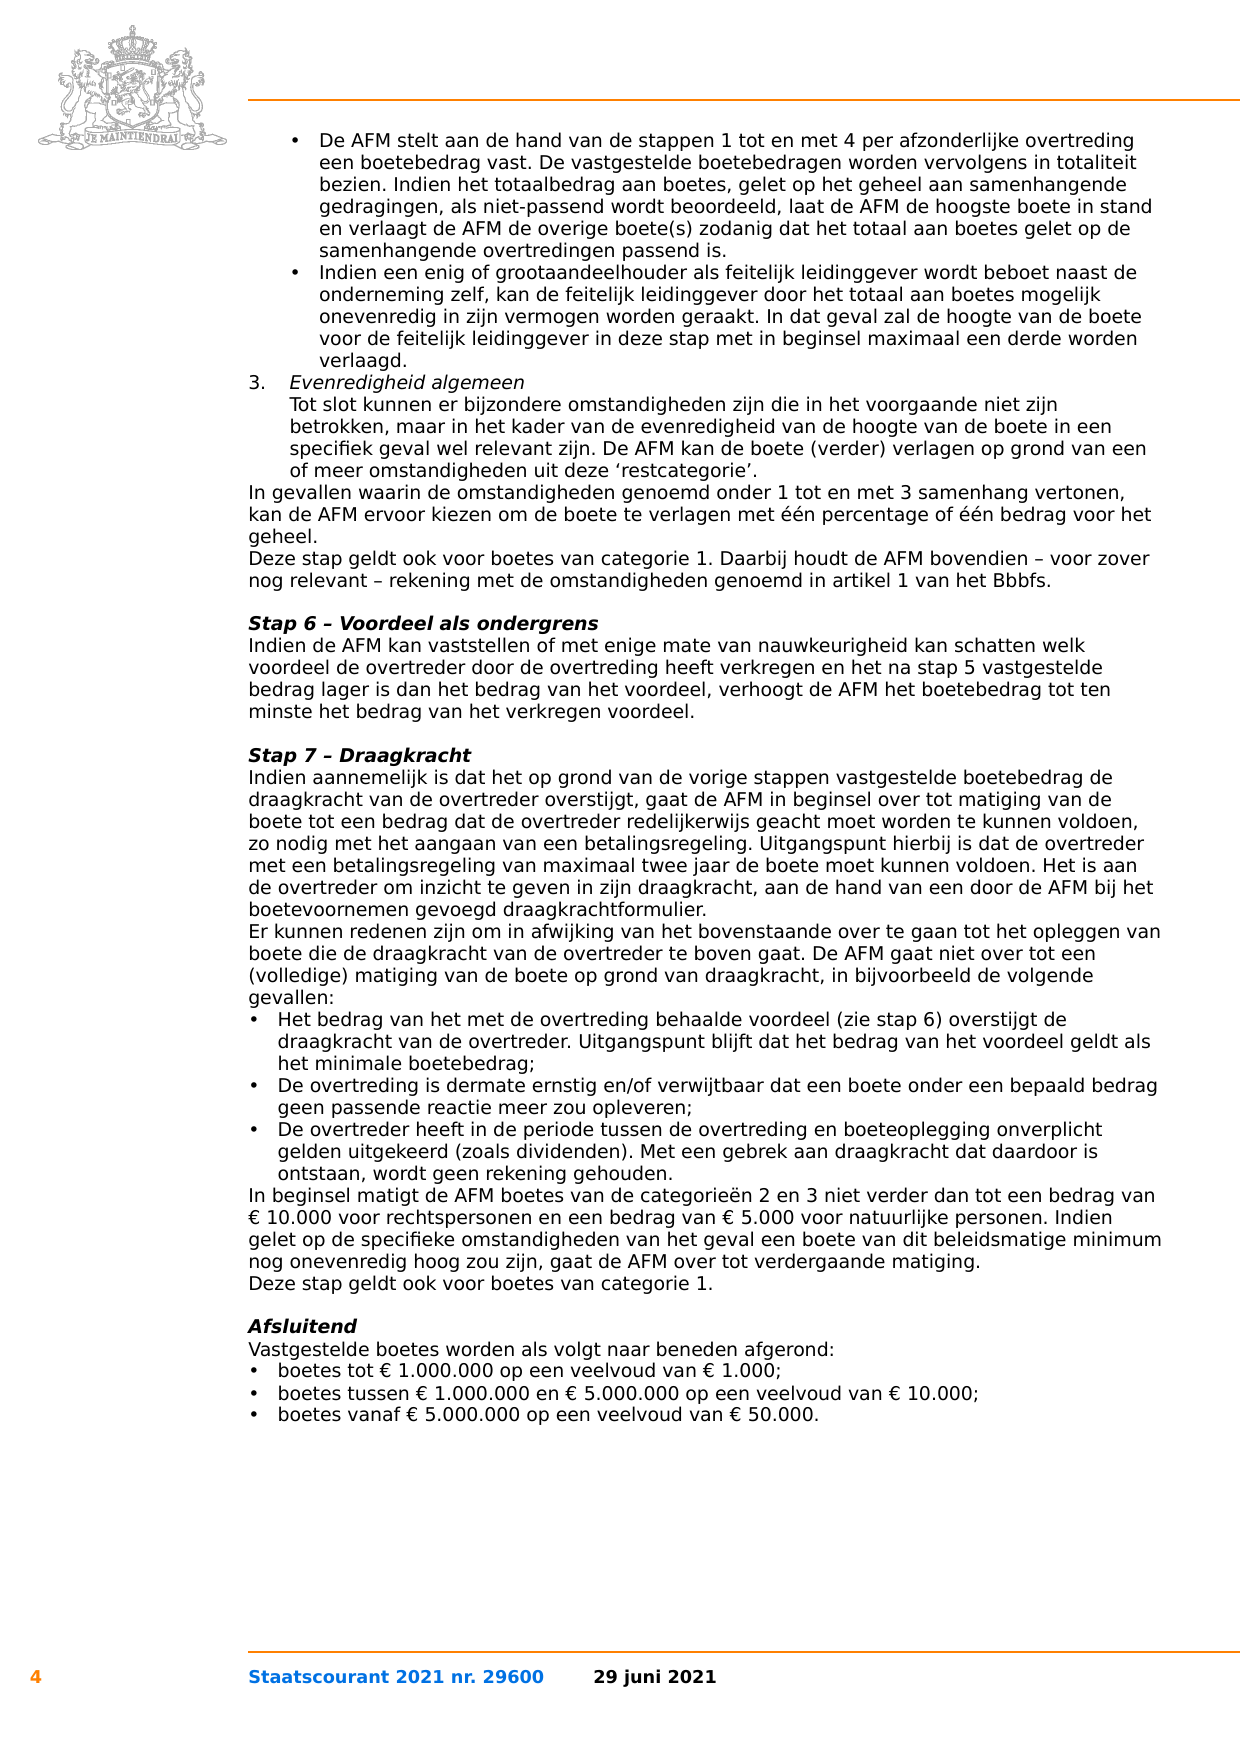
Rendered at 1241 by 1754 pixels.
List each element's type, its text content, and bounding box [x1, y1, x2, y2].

text Tot slot kunnen er bijzondere omstandigheden zijn die in het voorgaande niet zijn betrokken, maar in het kader van de evenredigheid van de hoogte van de boete in een specifiek geval wel relevant zijn. De AFM kan de boete (verder) verlagen op grond van een of meer omstandigheden uit deze ‘restcategorie’. [289, 394, 1163, 482]
text Vastgestelde boetes worden als volgt naar beneden afgerond: [248, 1338, 1163, 1360]
text • boetes tussen € 1.000.000 en € 5.000.000 op een veelvoud van € 10.000; [248, 1382, 1163, 1404]
text In gevallen waarin de omstandigheden genoemd onder 1 tot en met 3 samenhang vertonen, kan de AFM ervoor kiezen om de boete te verlagen met één percentage of één bedrag voor het geheel. [248, 482, 1163, 547]
text • boetes vanaf € 5.000.000 op een veelvoud van € 50.000. [248, 1404, 1163, 1426]
text Indien aannemelijk is dat het op grond van de vorige stappen vastgestelde boetebedrag de draagkracht van de overtreder overstijgt, gaat de AFM in beginsel over tot matiging van de boete tot een bedrag dat de overtreder redelijkerwijs geacht moet worden te kunnen voldoen, zo nodig met het aangaan van een betalingsregeling. Uitgangspunt hierbij is dat de overtreder met een betalingsregeling van maximaal twee jaar de boete moet kunnen voldoen. Het is aan de overtreder om inzicht te geven in zijn draagkracht, aan de hand van een door de AFM bij het boetevoornemen gevoegd draagkrachtformulier. [248, 767, 1163, 921]
subtitle Stap 6 – Voordeel als ondergrens [248, 613, 1163, 635]
text 3. Evenredigheid algemeen [248, 372, 1163, 394]
text • Indien een enig of grootaandeelhouder als feitelijk leidinggever wordt beboet naast de onderneming zelf, kan de feitelijk leidinggever door het totaal aan boetes mogelijk onevenredig in zijn vermogen worden geraakt. In dat geval zal de hoogte van de boete voor de feitelijk leidinggever in deze stap met in beginsel maximaal een derde worden verlaagd. [289, 262, 1163, 372]
text Indien de AFM kan vaststellen of met enige mate van nauwkeurigheid kan schatten welk voordeel de overtreder door de overtreding heeft verkregen en het na stap 5 vastgestelde bedrag lager is dan het bedrag van het voordeel, verhoogt de AFM het boetebedrag tot ten minste het bedrag van het verkregen voordeel. [248, 635, 1163, 723]
text Er kunnen redenen zijn om in afwijking van het bovenstaande over te gaan tot het opleggen van boete die de draagkracht van de overtreder te boven gaat. De AFM gaat niet over tot een (volledige) matiging van de boete op grond van draagkracht, in bijvoorbeeld de volgende gevallen: [248, 921, 1163, 1009]
subtitle Afsluitend [248, 1316, 1163, 1338]
text • De overtreding is dermate ernstig en/of verwijtbaar dat een boete onder een bepaald bedrag geen passende reactie meer zou opleveren; [248, 1075, 1163, 1119]
text In beginsel matigt de AFM boetes van de categorieën 2 en 3 niet verder dan tot een bedrag van € 10.000 voor rechtspersonen en een bedrag van € 5.000 voor natuurlijke personen. Indien gelet op de specifieke omstandigheden van het geval een boete van dit beleidsmatige minimum nog onevenredig hoog zou zijn, gaat de AFM over tot verdergaande matiging. [248, 1185, 1163, 1273]
text • boetes tot € 1.000.000 op een veelvoud van € 1.000; [248, 1360, 1163, 1382]
text Deze stap geldt ook voor boetes van categorie 1. [248, 1273, 1163, 1294]
text • Het bedrag van het met de overtreding behaalde voordeel (zie stap 6) overstijgt de draagkracht van de overtreder. Uitgangspunt blijft dat het bedrag van het voordeel geldt als het minimale boetebedrag; [248, 1009, 1163, 1075]
text Deze stap geldt ook voor boetes van categorie 1. Daarbij houdt de AFM bovendien – voor zover nog relevant – rekening met de omstandigheden genoemd in artikel 1 van het Bbbfs. [248, 547, 1163, 591]
text • De overtreder heeft in de periode tussen de overtreding en boeteoplegging onverplicht gelden uitgekeerd (zoals dividenden). Met een gebrek aan draagkracht dat daardoor is ontstaan, wordt geen rekening gehouden. [248, 1119, 1163, 1185]
text • De AFM stelt aan de hand van de stappen 1 tot en met 4 per afzonderlijke overtreding een boetebedrag vast. De vastgestelde boetebedragen worden vervolgens in totaliteit bezien. Indien het totaalbedrag aan boetes, gelet op het geheel aan samenhangende gedragingen, als niet-passend wordt beoordeeld, laat de AFM de hoogste boete in stand en verlaagt de AFM de overige boete(s) zodanig dat het totaal aan boetes gelet op de samenhangende overtredingen passend is. [289, 130, 1163, 262]
subtitle Stap 7 – Draagkracht [248, 745, 1163, 767]
picture [38, 25, 227, 150]
